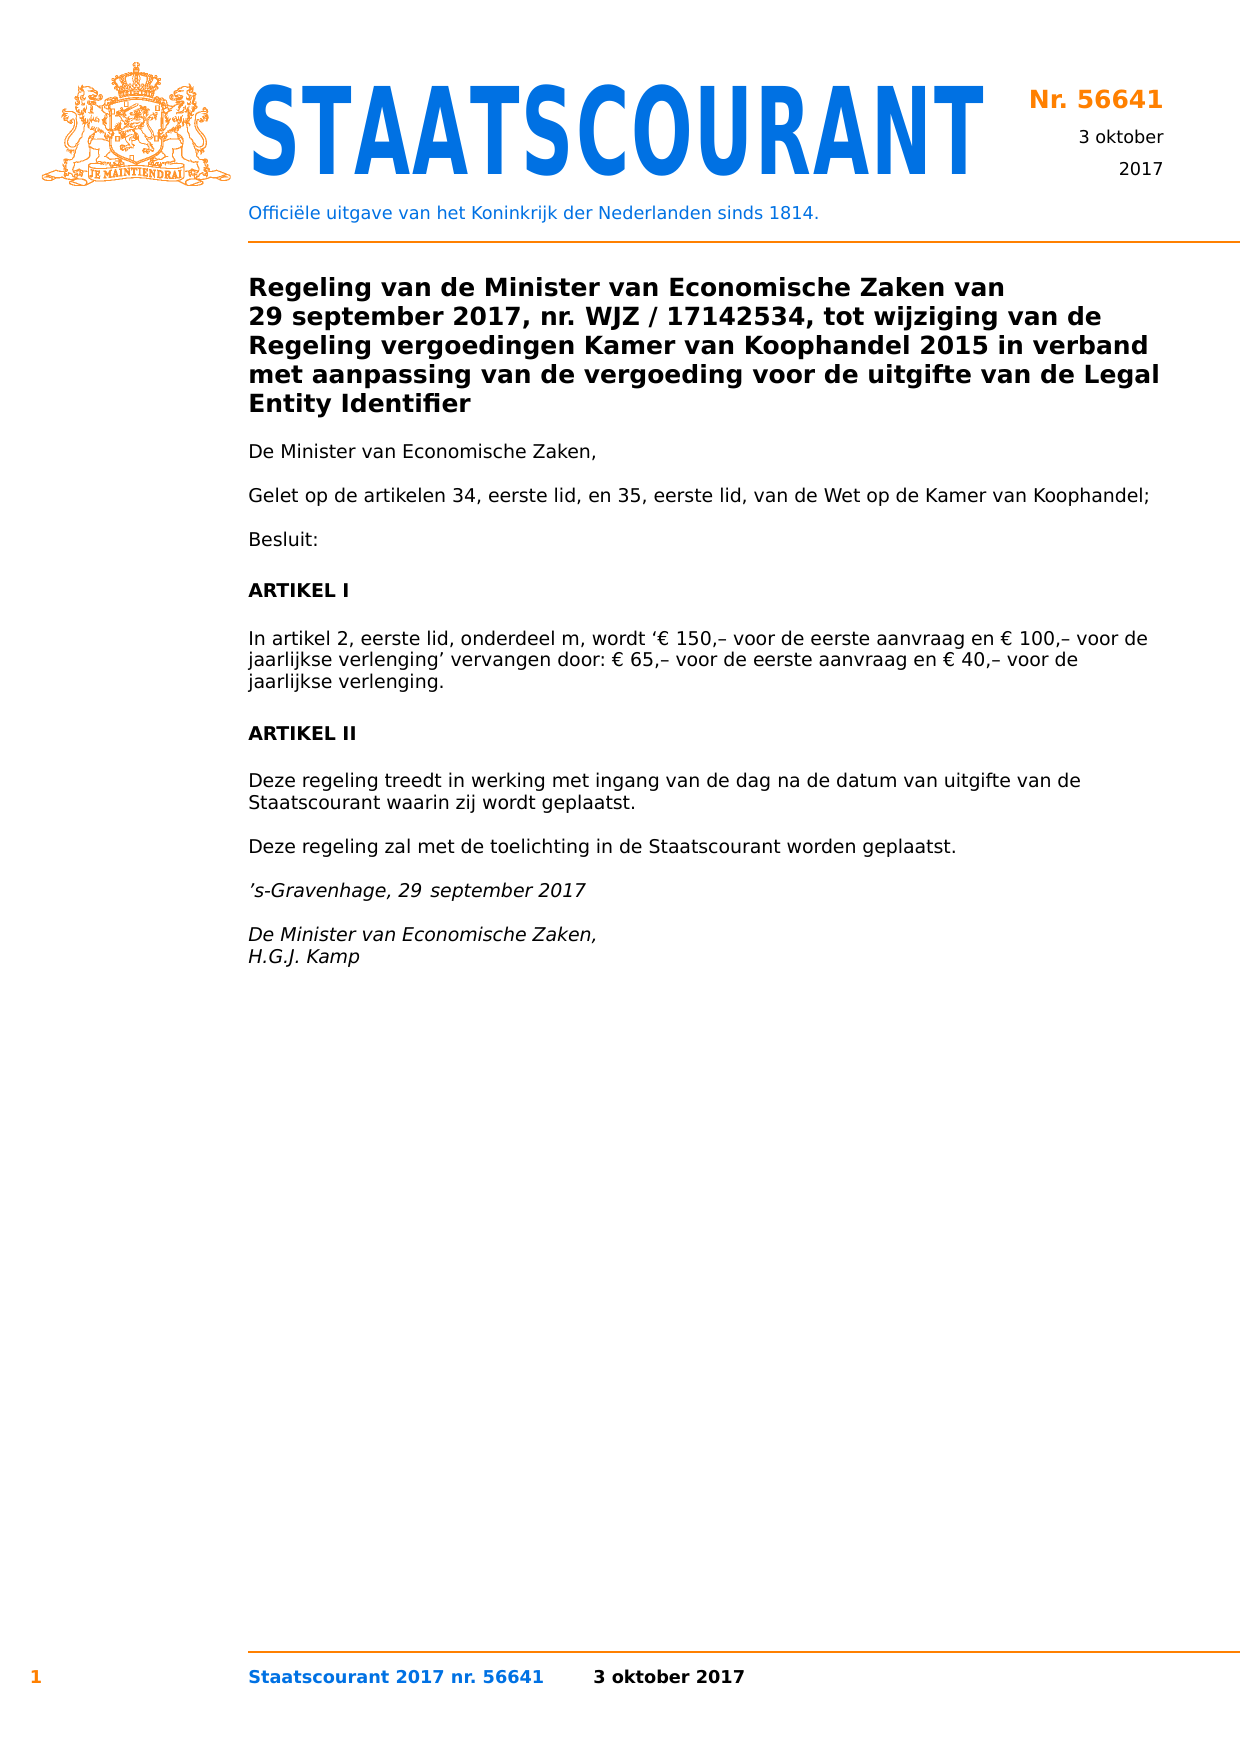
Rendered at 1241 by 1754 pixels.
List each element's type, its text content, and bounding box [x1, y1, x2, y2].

table_cell 3 oktober [998, 121, 1240, 153]
picture [41, 62, 231, 186]
text Gelet op de artikelen 34, eerste lid, en 35, eerste lid, van de Wet op de Kamer van Koophandel; [248, 484, 1163, 507]
text In artikel 2, eerste lid, onderdeel m, wordt ‘€ 150,– voor de eerste aanvraag en € 100,– voor de jaarlijkse verlenging’ vervangen door: € 65,– voor de eerste aanvraag en € 40,– voor de jaarlijkse verlenging. [248, 627, 1163, 693]
text Deze regeling treedt in werking met ingang van de dag na de datum van uitgifte van de Staatscourant waarin zij wordt geplaatst. [248, 770, 1163, 814]
subtitle ARTIKEL I [248, 580, 1163, 602]
text Deze regeling zal met de toelichting in de Staatscourant worden geplaatst. [248, 836, 1163, 858]
text ’s-Gravenhage, 29 september 2017 [248, 880, 1163, 902]
table_header Nr. 56641 [998, 62, 1240, 121]
text Besluit: [248, 528, 1163, 550]
table_header [25, 62, 248, 241]
table_cell 2017 [998, 153, 1240, 203]
table_cell Officiële uitgave van het Koninkrijk der Nederlanden sinds 1814. [248, 203, 1240, 241]
subtitle Regeling van de Minister van Economische Zaken van 29 september 2017, nr. WJZ / 17142534, tot wijziging van de Regeling vergoedingen Kamer van Koophandel 2015 in verband met aanpassing van de vergoeding voor de uitgifte van de Legal Entity Identifier [248, 273, 1163, 419]
table_header STAATSCOURANT [248, 62, 998, 203]
text De Minister van Economische Zaken, H.G.J. Kamp [248, 924, 1163, 968]
text De Minister van Economische Zaken, [248, 441, 1163, 463]
subtitle ARTIKEL II [248, 723, 1163, 745]
